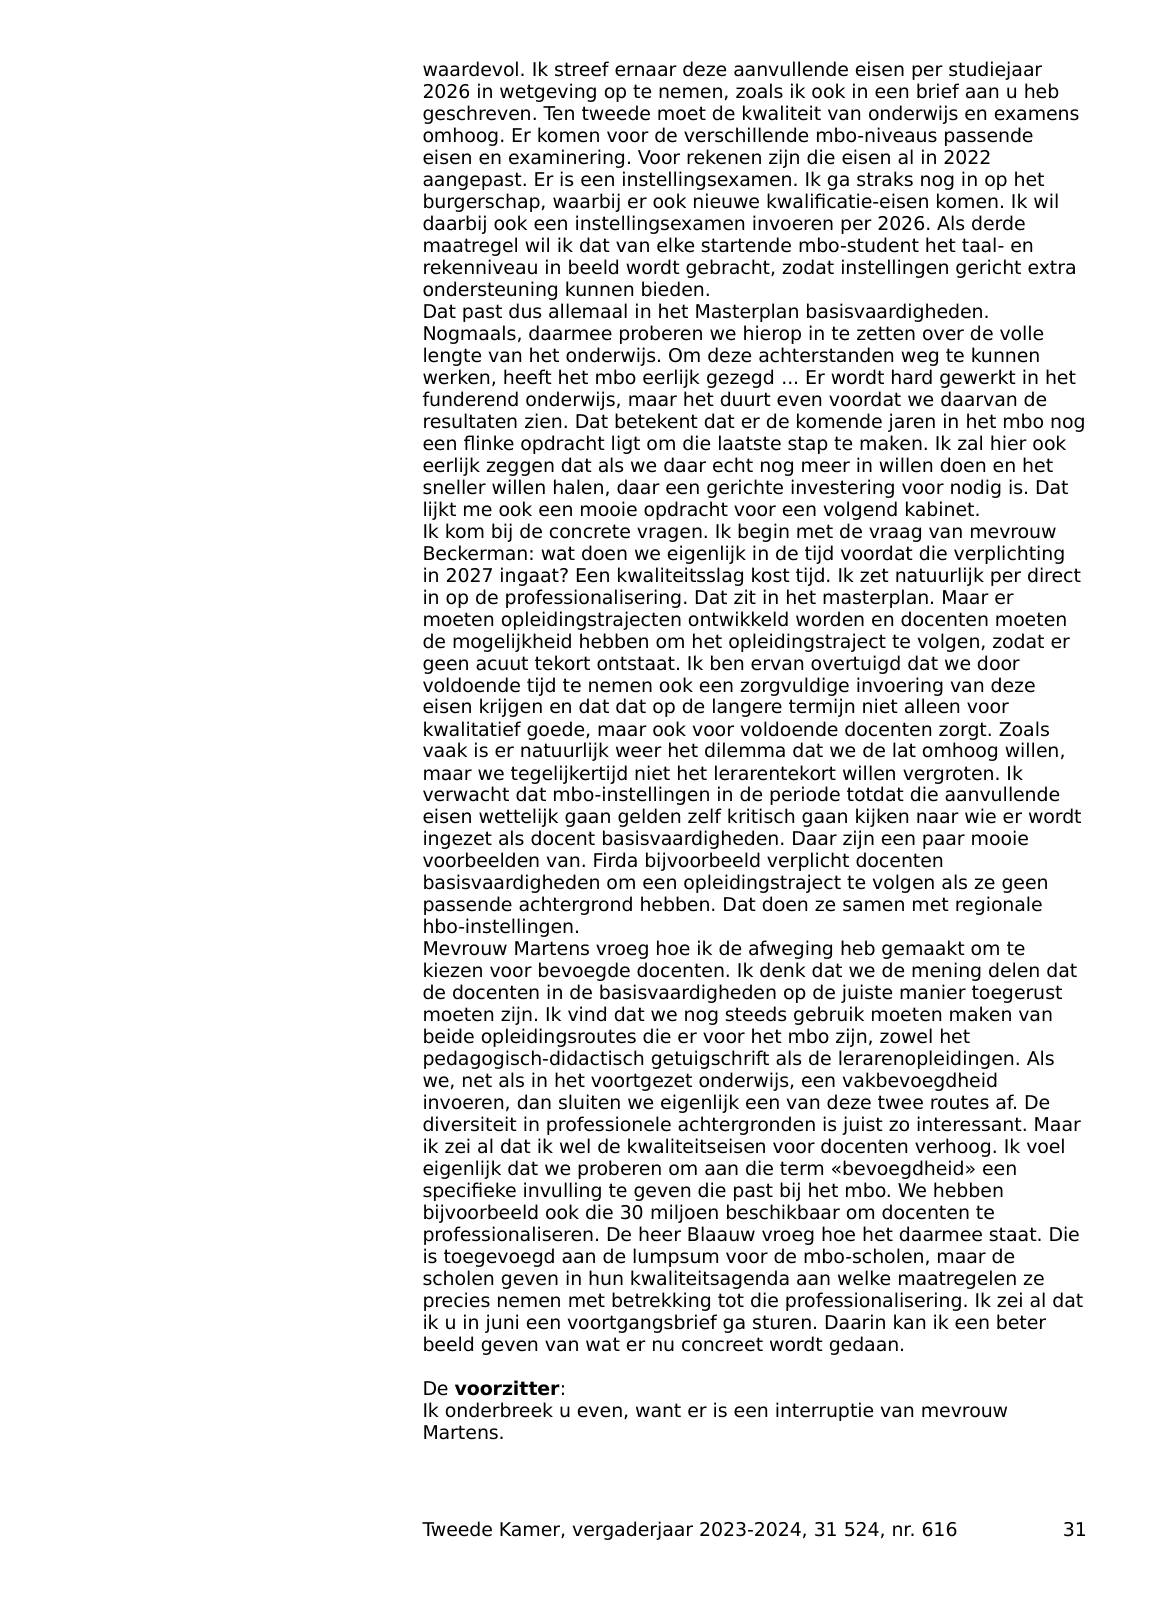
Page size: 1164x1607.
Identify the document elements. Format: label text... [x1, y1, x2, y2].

text Ik onderbreek u even, want er is een interruptie van mevrouw Martens. [422, 1400, 1087, 1444]
text De voorzitter: [422, 1378, 1087, 1400]
text Mevrouw Martens vroeg hoe ik de afweging heb gemaakt om te kiezen voor bevoegde docenten. Ik denk dat we de mening delen dat de docenten in de basisvaardigheden op de juiste manier toegerust moeten zijn. Ik vind dat we nog steeds gebruik moeten maken van beide opleidingsroutes die er voor het mbo zijn, zowel het pedagogisch-didactisch getuigschrift als de lerarenopleidingen. Als we, net als in het voortgezet onderwijs, een vakbevoegdheid invoeren, dan sluiten we eigenlijk een van deze twee routes af. De diversiteit in professionele achtergronden is juist zo interessant. Maar ik zei al dat ik wel de kwaliteitseisen voor docenten verhoog. Ik voel eigenlijk dat we proberen om aan die term «bevoegdheid» een specifieke invulling te geven die past bij het mbo. We hebben bijvoorbeeld ook die 30 miljoen beschikbaar om docenten te professionaliseren. De heer Blaauw vroeg hoe het daarmee staat. Die is toegevoegd aan de lumpsum voor de mbo-scholen, maar de scholen geven in hun kwaliteitsagenda aan welke maatregelen ze precies nemen met betrekking tot die professionalisering. Ik zei al dat ik u in juni een voortgangsbrief ga sturen. Daarin kan ik een beter beeld geven van wat er nu concreet wordt gedaan. [422, 938, 1087, 1356]
text Dat past dus allemaal in het Masterplan basisvaardigheden. Nogmaals, daarmee proberen we hierop in te zetten over de volle lengte van het onderwijs. Om deze achterstanden weg te kunnen werken, heeft het mbo eerlijk gezegd ... Er wordt hard gewerkt in het funderend onderwijs, maar het duurt even voordat we daarvan de resultaten zien. Dat betekent dat er de komende jaren in het mbo nog een flinke opdracht ligt om die laatste stap te maken. Ik zal hier ook eerlijk zeggen dat als we daar echt nog meer in willen doen en het sneller willen halen, daar een gerichte investering voor nodig is. Dat lijkt me ook een mooie opdracht voor een volgend kabinet. [422, 301, 1087, 521]
text waardevol. Ik streef ernaar deze aanvullende eisen per studiejaar 2026 in wetgeving op te nemen, zoals ik ook in een brief aan u heb geschreven. Ten tweede moet de kwaliteit van onderwijs en examens omhoog. Er komen voor de verschillende mbo-niveaus passende eisen en examinering. Voor rekenen zijn die eisen al in 2022 aangepast. Er is een instellingsexamen. Ik ga straks nog in op het burgerschap, waarbij er ook nieuwe kwalificatie-eisen komen. Ik wil daarbij ook een instellingsexamen invoeren per 2026. Als derde maatregel wil ik dat van elke startende mbo-student het taal- en rekenniveau in beeld wordt gebracht, zodat instellingen gericht extra ondersteuning kunnen bieden. [422, 59, 1087, 301]
text Ik kom bij de concrete vragen. Ik begin met de vraag van mevrouw Beckerman: wat doen we eigenlijk in de tijd voordat die verplichting in 2027 ingaat? Een kwaliteitsslag kost tijd. Ik zet natuurlijk per direct in op de professionalisering. Dat zit in het masterplan. Maar er moeten opleidingstrajecten ontwikkeld worden en docenten moeten de mogelijkheid hebben om het opleidingstraject te volgen, zodat er geen acuut tekort ontstaat. Ik ben ervan overtuigd dat we door voldoende tijd te nemen ook een zorgvuldige invoering van deze eisen krijgen en dat dat op de langere termijn niet alleen voor kwalitatief goede, maar ook voor voldoende docenten zorgt. Zoals vaak is er natuurlijk weer het dilemma dat we de lat omhoog willen, maar we tegelijkertijd niet het lerarentekort willen vergroten. Ik verwacht dat mbo-instellingen in de periode totdat die aanvullende eisen wettelijk gaan gelden zelf kritisch gaan kijken naar wie er wordt ingezet als docent basisvaardigheden. Daar zijn een paar mooie voorbeelden van. Firda bijvoorbeeld verplicht docenten basisvaardigheden om een opleidingstraject te volgen als ze geen passende achtergrond hebben. Dat doen ze samen met regionale hbo-instellingen. [422, 521, 1087, 938]
